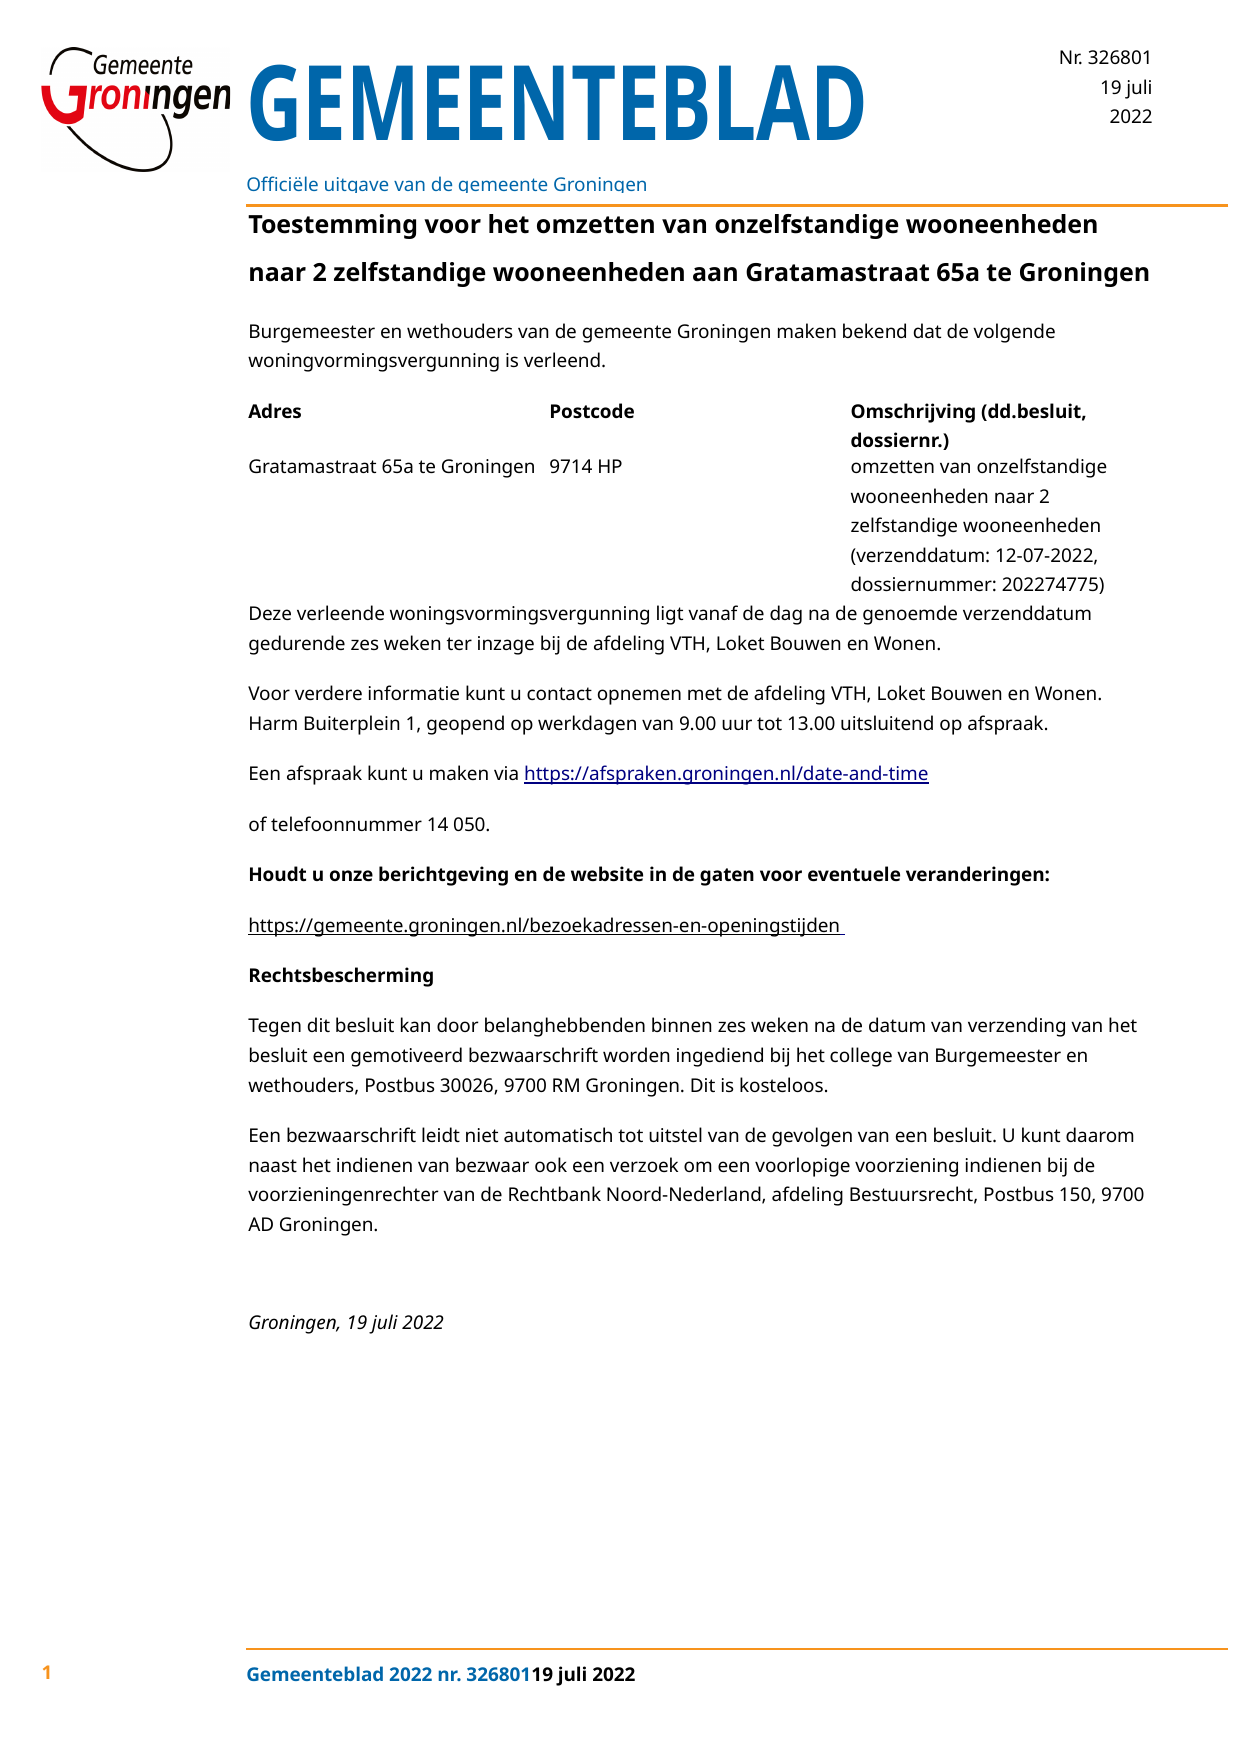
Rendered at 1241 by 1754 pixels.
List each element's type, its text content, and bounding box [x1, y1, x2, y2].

text Toestemming voor het omzetten van onzelfstandige wooneenheden naar 2 zelfstandige wooneenheden aan Gratamastraat 65a te Groningen [248, 207, 1152, 288]
text Groningen, 19 juli 2022 [248, 1309, 1152, 1335]
text Een afspraak kunt u maken via https://afspraken.groningen.nl/date-and-time [248, 761, 1152, 786]
table_cell Gratamastraat 65a te Groningen [248, 453, 549, 597]
text Burgemeester en wethouders van de gemeente Groningen maken bekend dat de volgende woningvormingsvergunning is verleend. [248, 318, 1152, 373]
text Rechtsbescherming [248, 962, 1152, 988]
picture [41, 47, 231, 172]
table_cell 9714 HP [549, 453, 850, 597]
table_header Postcode [549, 398, 850, 453]
table_header Adres [248, 398, 549, 453]
table_header Omschrijving (dd.besluit, dossiernr.) [850, 398, 1152, 453]
text Tegen dit besluit kan door belanghebbenden binnen zes weken na de datum van verzending van het besluit een gemotiveerd bezwaarschrift worden ingediend bij het college van Burgemeester en wethouders, Postbus 30026, 9700 RM Groningen. Dit is kosteloos. [248, 1013, 1152, 1098]
text Voor verdere informatie kunt u contact opnemen met de afdeling VTH, Loket Bouwen en Wonen. Harm Buiterplein 1, geopend op werkdagen van 9.00 uur tot 13.00 uitsluitend op afspraak. [248, 681, 1152, 736]
text of telefoonnummer 14 050. [248, 811, 1152, 837]
text https://gemeente.groningen.nl/bezoekadressen-en-openingstijden [248, 912, 1152, 938]
text Een bezwaarschrift leidt niet automatisch tot uitstel van de gevolgen van een besluit. U kunt daarom naast het indienen van bezwaar ook een verzoek om een voorlopige voorziening indienen bij de voorzieningenrechter van de Rechtbank Noord-Nederland, afdeling Bestuursrecht, Postbus 150, 9700 AD Groningen. [248, 1122, 1152, 1237]
table_cell omzetten van onzelfstandige wooneenheden naar 2 zelfstandige wooneenheden (verzenddatum: 12-07-2022, dossiernummer: 202274775) [850, 453, 1152, 597]
text Deze verleende woningsvormingsvergunning ligt vanaf de dag na de genoemde verzenddatum gedurende zes weken ter inzage bij de afdeling VTH, Loket Bouwen en Wonen. [248, 601, 1152, 656]
text Houdt u onze berichtgeving en de website in de gaten voor eventuele veranderingen: [248, 861, 1152, 887]
